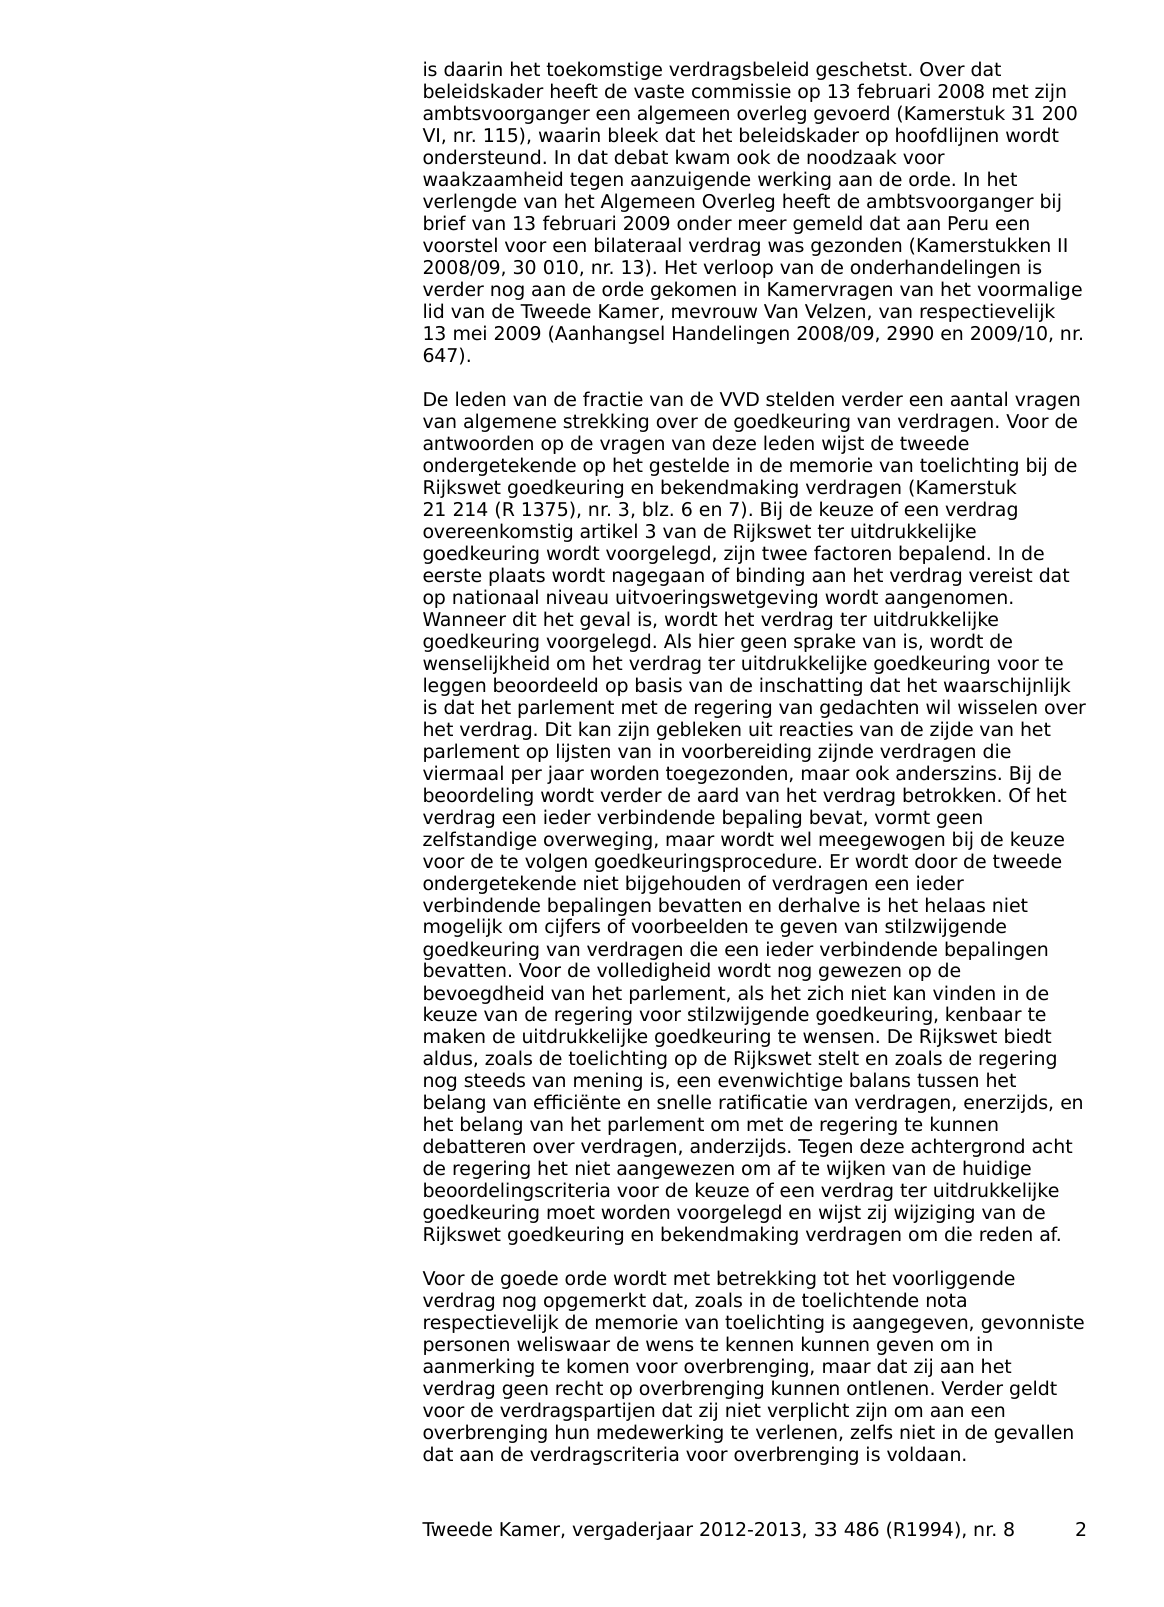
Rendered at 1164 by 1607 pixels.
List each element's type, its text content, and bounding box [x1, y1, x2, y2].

text De leden van de fractie van de VVD stelden verder een aantal vragen van algemene strekking over de goedkeuring van verdragen. Voor de antwoorden op de vragen van deze leden wijst de tweede ondergetekende op het gestelde in de memorie van toelichting bij de Rijkswet goedkeuring en bekendmaking verdragen (Kamerstuk 21 214 (R 1375), nr. 3, blz. 6 en 7). Bij de keuze of een verdrag overeenkomstig artikel 3 van de Rijkswet ter uitdrukkelijke goedkeuring wordt voorgelegd, zijn twee factoren bepalend. In de eerste plaats wordt nagegaan of binding aan het verdrag vereist dat op nationaal niveau uitvoeringswetgeving wordt aangenomen. Wanneer dit het geval is, wordt het verdrag ter uitdrukkelijke goedkeuring voorgelegd. Als hier geen sprake van is, wordt de wenselijkheid om het verdrag ter uitdrukkelijke goedkeuring voor te leggen beoordeeld op basis van de inschatting dat het waarschijnlijk is dat het parlement met de regering van gedachten wil wisselen over het verdrag. Dit kan zijn gebleken uit reacties van de zijde van het parlement op lijsten van in voorbereiding zijnde verdragen die viermaal per jaar worden toegezonden, maar ook anderszins. Bij de beoordeling wordt verder de aard van het verdrag betrokken. Of het verdrag een ieder verbindende bepaling bevat, vormt geen zelfstandige overweging, maar wordt wel meegewogen bij de keuze voor de te volgen goedkeuringsprocedure. Er wordt door de tweede ondergetekende niet bijgehouden of verdragen een ieder verbindende bepalingen bevatten en derhalve is het helaas niet mogelijk om cijfers of voorbeelden te geven van stilzwijgende goedkeuring van verdragen die een ieder verbindende bepalingen bevatten. Voor de volledigheid wordt nog gewezen op de bevoegdheid van het parlement, als het zich niet kan vinden in de keuze van de regering voor stilzwijgende goedkeuring, kenbaar te maken de uitdrukkelijke goedkeuring te wensen. De Rijkswet biedt aldus, zoals de toelichting op de Rijkswet stelt en zoals de regering nog steeds van mening is, een evenwichtige balans tussen het belang van efficiënte en snelle ratificatie van verdragen, enerzijds, en het belang van het parlement om met de regering te kunnen debatteren over verdragen, anderzijds. Tegen deze achtergrond acht de regering het niet aangewezen om af te wijken van de huidige beoordelingscriteria voor de keuze of een verdrag ter uitdrukkelijke goedkeuring moet worden voorgelegd en wijst zij wijziging van de Rijkswet goedkeuring en bekendmaking verdragen om die reden af. [422, 389, 1087, 1246]
text Voor de goede orde wordt met betrekking tot het voorliggende verdrag nog opgemerkt dat, zoals in de toelichtende nota respectievelijk de memorie van toelichting is aangegeven, gevonniste personen weliswaar de wens te kennen kunnen geven om in aanmerking te komen voor overbrenging, maar dat zij aan het verdrag geen recht op overbrenging kunnen ontlenen. Verder geldt voor de verdragspartijen dat zij niet verplicht zijn om aan een overbrenging hun medewerking te verlenen, zelfs niet in de gevallen dat aan de verdragscriteria voor overbrenging is voldaan. [422, 1268, 1087, 1466]
text is daarin het toekomstige verdragsbeleid geschetst. Over dat beleidskader heeft de vaste commissie op 13 februari 2008 met zijn ambtsvoorganger een algemeen overleg gevoerd (Kamerstuk 31 200 VI, nr. 115), waarin bleek dat het beleidskader op hoofdlijnen wordt ondersteund. In dat debat kwam ook de noodzaak voor waakzaamheid tegen aanzuigende werking aan de orde. In het verlengde van het Algemeen Overleg heeft de ambtsvoorganger bij brief van 13 februari 2009 onder meer gemeld dat aan Peru een voorstel voor een bilateraal verdrag was gezonden (Kamerstukken II 2008/09, 30 010, nr. 13). Het verloop van de onderhandelingen is verder nog aan de orde gekomen in Kamervragen van het voormalige lid van de Tweede Kamer, mevrouw Van Velzen, van respectievelijk 13 mei 2009 (Aanhangsel Handelingen 2008/09, 2990 en 2009/10, nr. 647). [422, 59, 1087, 367]
